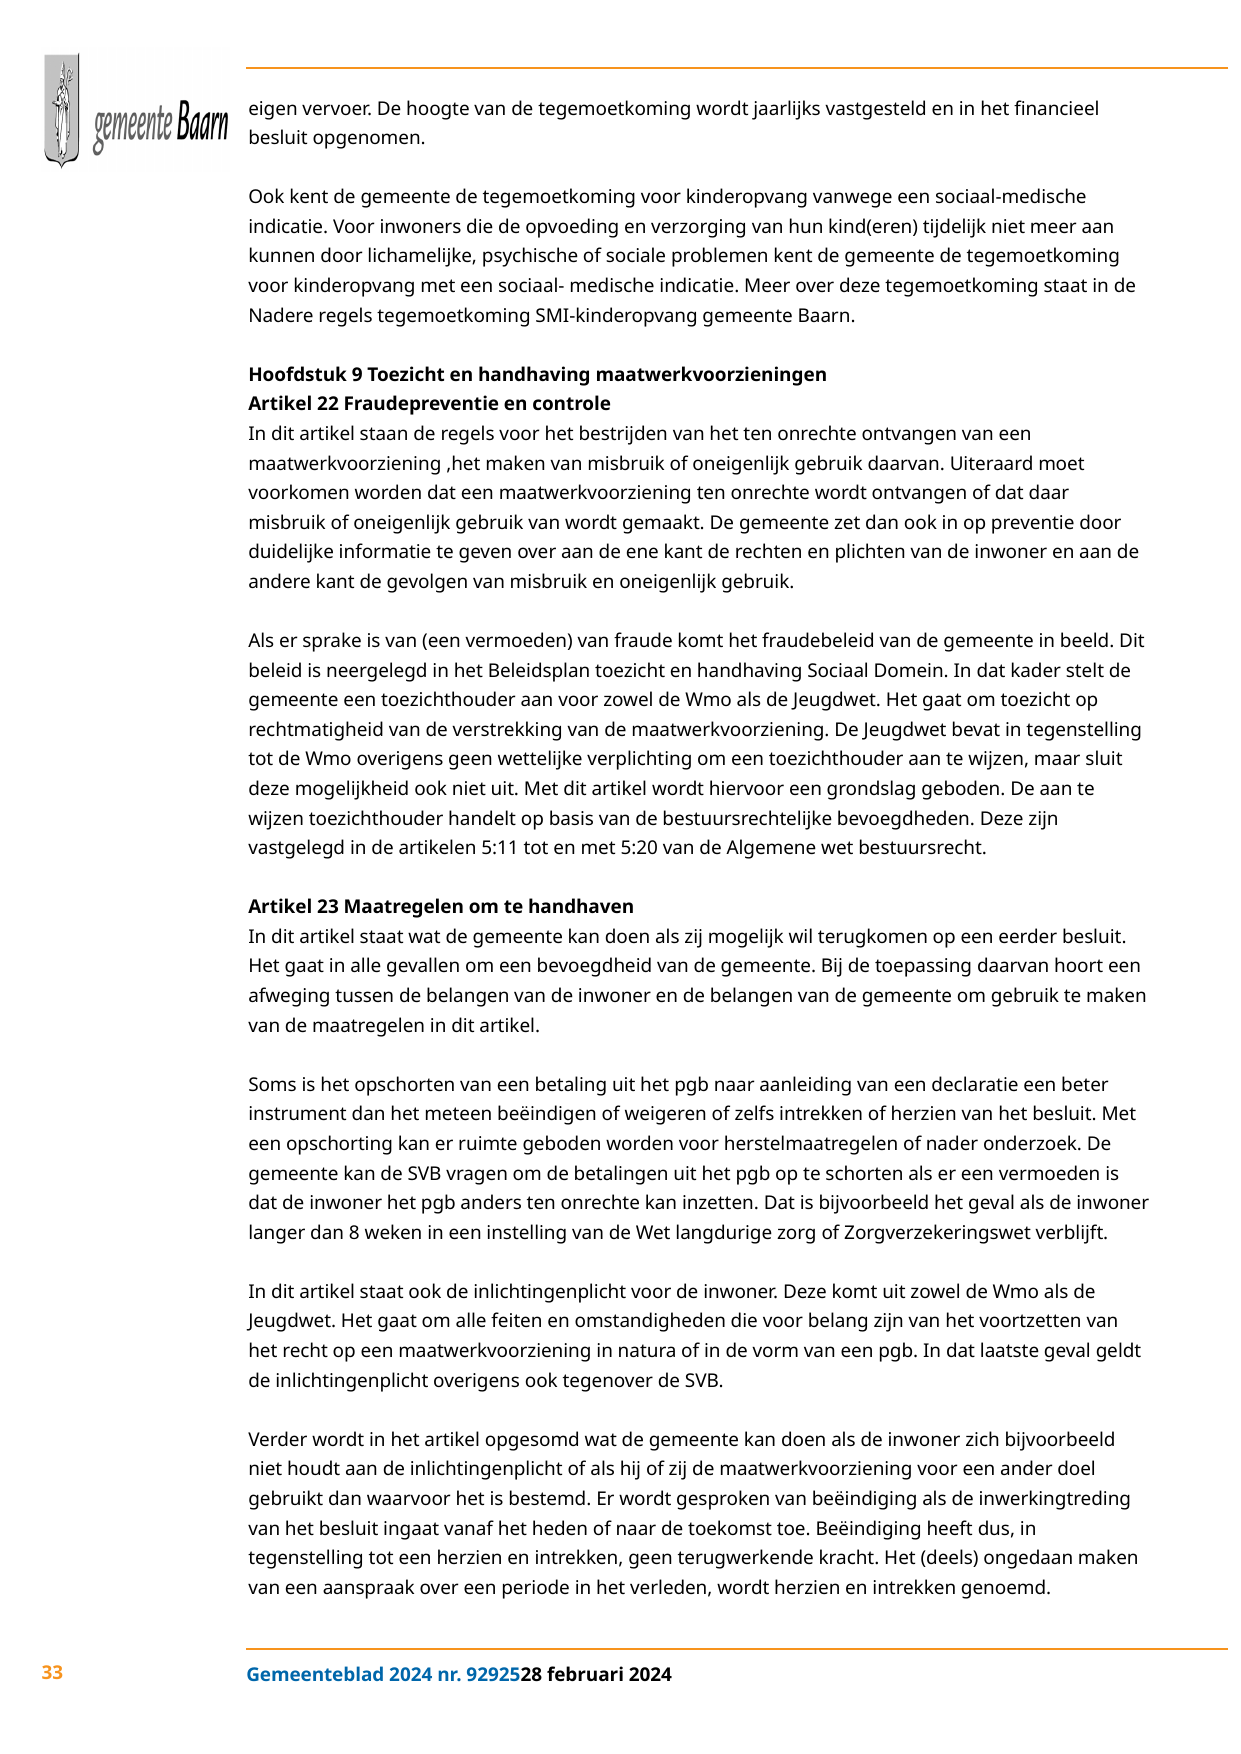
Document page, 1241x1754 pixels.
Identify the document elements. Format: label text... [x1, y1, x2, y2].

text In dit artikel staat wat de gemeente kan doen als zij mogelijk wil terugkomen op een eerder besluit. Het gaat in alle gevallen om een bevoegdheid van de gemeente. Bij de toepassing daarvan hoort een afweging tussen de belangen van de inwoner en de belangen van de gemeente om gebruik te maken van de maatregelen in dit artikel. [248, 923, 1152, 1038]
text In dit artikel staan de regels voor het bestrijden van het ten onrechte ontvangen van een maatwerkvoorziening ,het maken van misbruik of oneigenlijk gebruik daarvan. Uiteraard moet voorkomen worden dat een maatwerkvoorziening ten onrechte wordt ontvangen of dat daar misbruik of oneigenlijk gebruik van wordt gemaakt. De gemeente zet dan ook in op preventie door duidelijke informatie te geven over aan de ene kant de rechten en plichten van de inwoner en aan de andere kant de gevolgen van misbruik en oneigenlijk gebruik. [248, 420, 1152, 594]
text Artikel 23 Maatregelen om te handhaven [248, 893, 1152, 919]
text Ook kent de gemeente de tegemoetkoming voor kinderopvang vanwege een sociaal-medische indicatie. Voor inwoners die de opvoeding en verzorging van hun kind(eren) tijdelijk niet meer aan kunnen door lichamelijke, psychische of sociale problemen kent de gemeente de tegemoetkoming voor kinderopvang met een sociaal- medische indicatie. Meer over deze tegemoetkoming staat in de Nadere regels tegemoetkoming SMI-kinderopvang gemeente Baarn. [248, 183, 1152, 328]
text Hoofdstuk 9 Toezicht en handhaving maatwerkvoorzieningen [248, 361, 1152, 387]
text eigen vervoer. De hoogte van de tegemoetkoming wordt jaarlijks vastgesteld en in het financieel besluit opgenomen. [248, 95, 1152, 150]
text In dit artikel staat ook de inlichtingenplicht voor de inwoner. Deze komt uit zowel de Wmo als de Jeugdwet. Het gaat om alle feiten en omstandigheden die voor belang zijn van het voortzetten van het recht op een maatwerkvoorziening in natura of in de vorm van een pgb. In dat laatste geval geldt de inlichtingenplicht overigens ook tegenover de SVB. [248, 1278, 1152, 1393]
text Artikel 22 Fraudepreventie en controle [248, 391, 1152, 416]
text Verder wordt in het artikel opgesomd wat de gemeente kan doen als de inwoner zich bijvoorbeeld niet houdt aan de inlichtingenplicht of als hij of zij de maatwerkvoorziening voor een ander doel gebruikt dan waarvoor het is bestemd. Er wordt gesproken van beëindiging als de inwerkingtreding van het besluit ingaat vanaf het heden of naar de toekomst toe. Beëindiging heeft dus, in tegenstelling tot een herzien en intrekken, geen terugwerkende kracht. Het (deels) ongedaan maken van een aanspraak over een periode in het verleden, wordt herzien en intrekken genoemd. [248, 1426, 1152, 1600]
picture [41, 47, 231, 172]
text Soms is het opschorten van een betaling uit het pgb naar aanleiding van een declaratie een beter instrument dan het meteen beëindigen of weigeren of zelfs intrekken of herzien van het besluit. Met een opschorting kan er ruimte geboden worden voor herstelmaatregelen of nader onderzoek. De gemeente kan de SVB vragen om de betalingen uit het pgb op te schorten als er een vermoeden is dat de inwoner het pgb anders ten onrechte kan inzetten. Dat is bijvoorbeeld het geval als de inwoner langer dan 8 weken in een instelling van de Wet langdurige zorg of Zorgverzekeringswet verblijft. [248, 1071, 1152, 1245]
text Als er sprake is van (een vermoeden) van fraude komt het fraudebeleid van de gemeente in beeld. Dit beleid is neergelegd in het Beleidsplan toezicht en handhaving Sociaal Domein. In dat kader stelt de gemeente een toezichthouder aan voor zowel de Wmo als de Jeugdwet. Het gaat om toezicht op rechtmatigheid van de verstrekking van de maatwerkvoorziening. De Jeugdwet bevat in tegenstelling tot de Wmo overigens geen wettelijke verplichting om een toezichthouder aan te wijzen, maar sluit deze mogelijkheid ook niet uit. Met dit artikel wordt hiervoor een grondslag geboden. De aan te wijzen toezichthouder handelt op basis van de bestuursrechtelijke bevoegdheden. Deze zijn vastgelegd in de artikelen 5:11 tot en met 5:20 van de Algemene wet bestuursrecht. [248, 627, 1152, 860]
